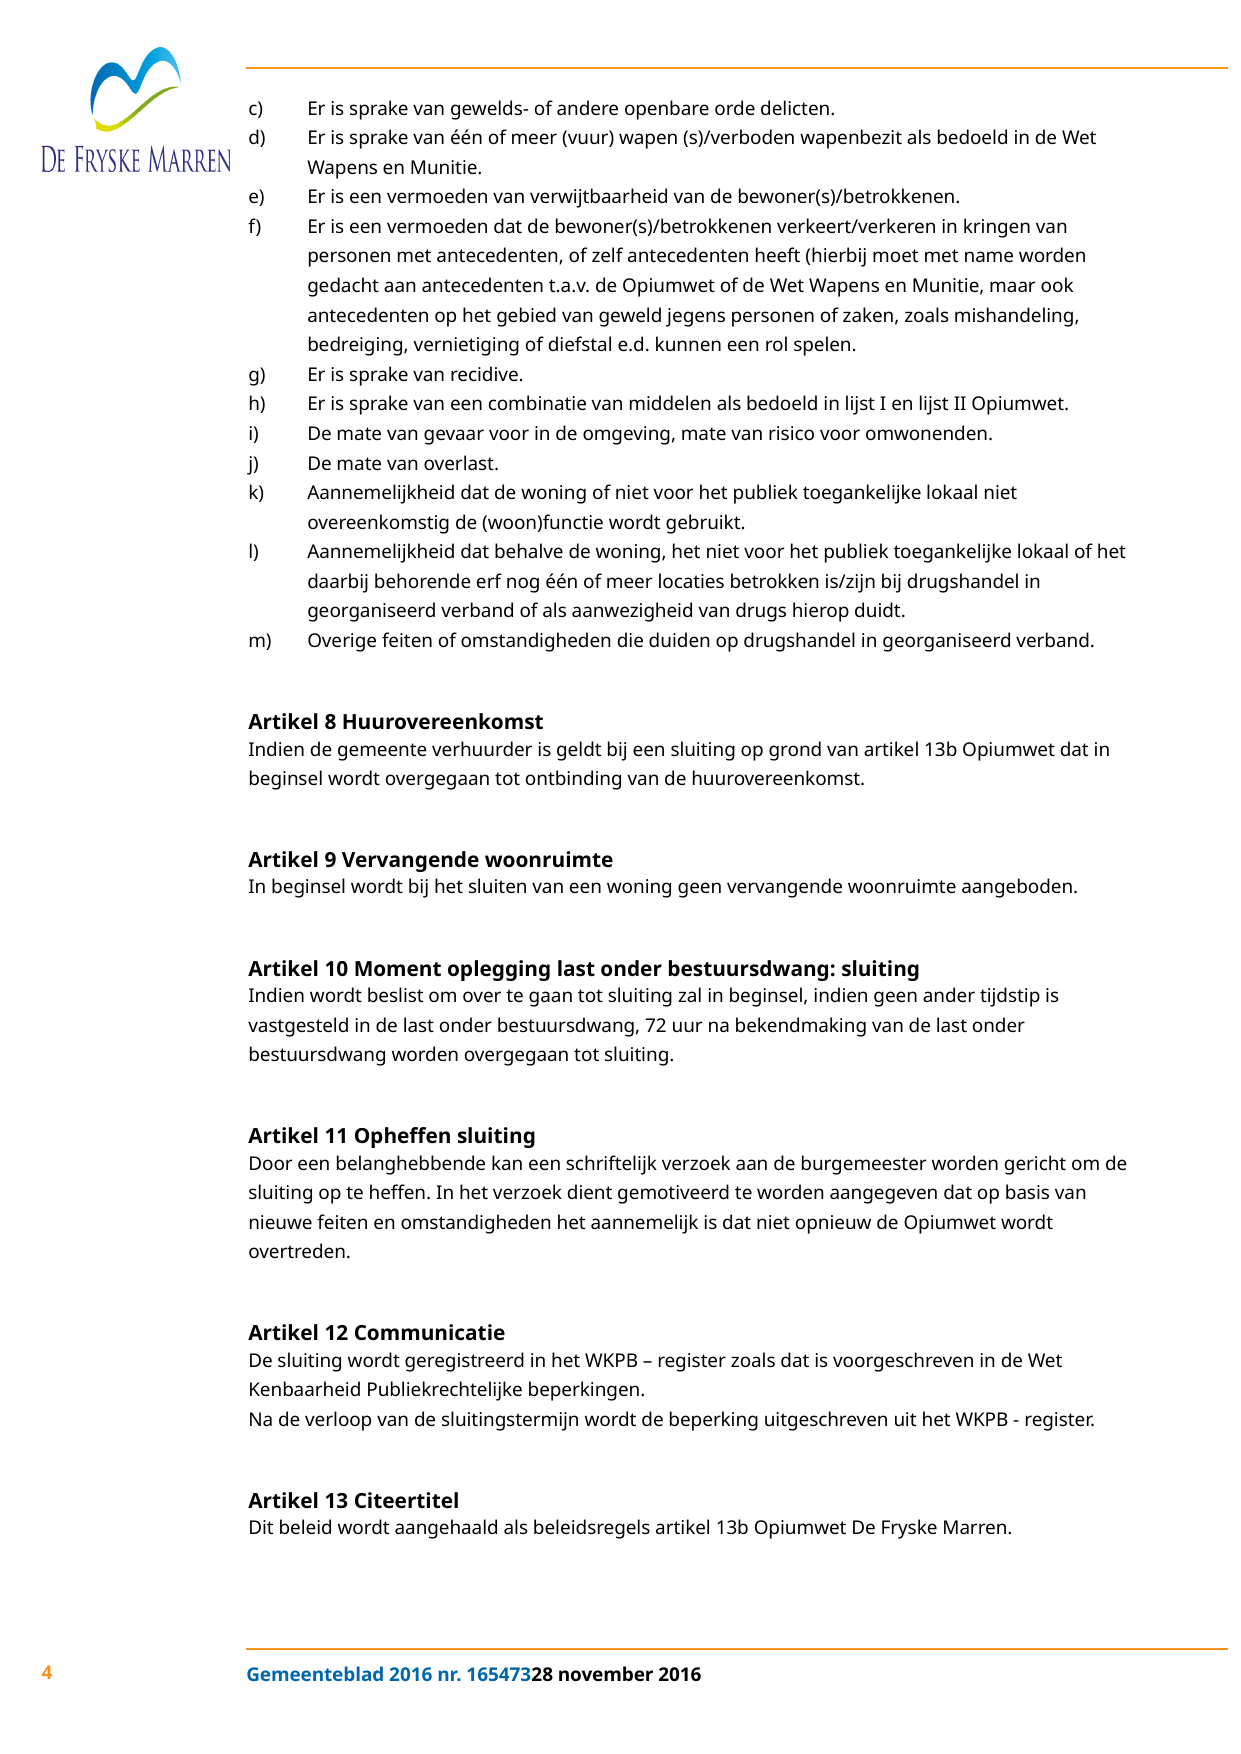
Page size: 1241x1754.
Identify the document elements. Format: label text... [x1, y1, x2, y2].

list Er is sprake van recidive. [248, 361, 1152, 387]
list Er is een vermoeden dat de bewoner(s)/betrokkenen verkeert/verkeren in kringen van personen met antecedenten, of zelf antecedenten heeft (hierbij moet met name worden gedacht aan antecedenten t.a.v. de Opiumwet of de Wet Wapens en Munitie, maar ook antecedenten op het gebied van geweld jegens personen of zaken, zoals mishandeling, bedreiging, vernietiging of diefstal e.d. kunnen een rol spelen. [248, 213, 1152, 357]
list Er is sprake van één of meer (vuur) wapen (s)/verboden wapenbezit als bedoeld in de Wet Wapens en Munitie. [248, 124, 1152, 180]
list Overige feiten of omstandigheden die duiden op drugshandel in georganiseerd verband. [248, 627, 1152, 653]
text Artikel 9 Vervangende woonruimte [248, 845, 1152, 874]
text Artikel 12 Communicatie [248, 1318, 1152, 1347]
picture [41, 47, 231, 172]
text In beginsel wordt bij het sluiten van een woning geen vervangende woonruimte aangeboden. [248, 874, 1152, 899]
list Er is sprake van een combinatie van middelen als bedoeld in lijst I en lijst II Opiumwet. [248, 391, 1152, 416]
text Indien wordt beslist om over te gaan tot sluiting zal in beginsel, indien geen ander tijdstip is vastgesteld in de last onder bestuursdwang, 72 uur na bekendmaking van de last onder bestuursdwang worden overgegaan tot sluiting. [248, 982, 1152, 1067]
text De sluiting wordt geregistreerd in het WKPB – register zoals dat is voorgeschreven in de Wet Kenbaarheid Publiekrechtelijke beperkingen. [248, 1347, 1152, 1402]
list Er is een vermoeden van verwijtbaarheid van de bewoner(s)/betrokkenen. [248, 183, 1152, 209]
text Artikel 13 Citeertitel [248, 1486, 1152, 1514]
list De mate van gevaar voor in de omgeving, mate van risico voor omwonenden. [248, 420, 1152, 446]
list Aannemelijkheid dat behalve de woning, het niet voor het publiek toegankelijke lokaal of het daarbij behorende erf nog één of meer locaties betrokken is/zijn bij drugshandel in georganiseerd verband of als aanwezigheid van drugs hierop duidt. [248, 538, 1152, 623]
text Indien de gemeente verhuurder is geldt bij een sluiting op grond van artikel 13b Opiumwet dat in beginsel wordt overgegaan tot ontbinding van de huurovereenkomst. [248, 736, 1152, 791]
text Artikel 11 Opheffen sluiting [248, 1121, 1152, 1150]
text Artikel 10 Moment oplegging last onder bestuursdwang: sluiting [248, 954, 1152, 982]
text Na de verloop van de sluitingstermijn wordt de beperking uitgeschreven uit het WKPB - register. [248, 1406, 1152, 1432]
text Dit beleid wordt aangehaald als beleidsregels artikel 13b Opiumwet De Fryske Marren. [248, 1514, 1152, 1540]
list De mate van overlast. [248, 450, 1152, 476]
text Door een belanghebbende kan een schriftelijk verzoek aan de burgemeester worden gericht om de sluiting op te heffen. In het verzoek dient gemotiveerd te worden aangegeven dat op basis van nieuwe feiten en omstandigheden het aannemelijk is dat niet opnieuw de Opiumwet wordt overtreden. [248, 1150, 1152, 1264]
text Artikel 8 Huurovereenkomst [248, 707, 1152, 736]
list Er is sprake van gewelds- of andere openbare orde delicten. [248, 95, 1152, 121]
list Aannemelijkheid dat de woning of niet voor het publiek toegankelijke lokaal niet overeenkomstig de (woon)functie wordt gebruikt. [248, 479, 1152, 535]
